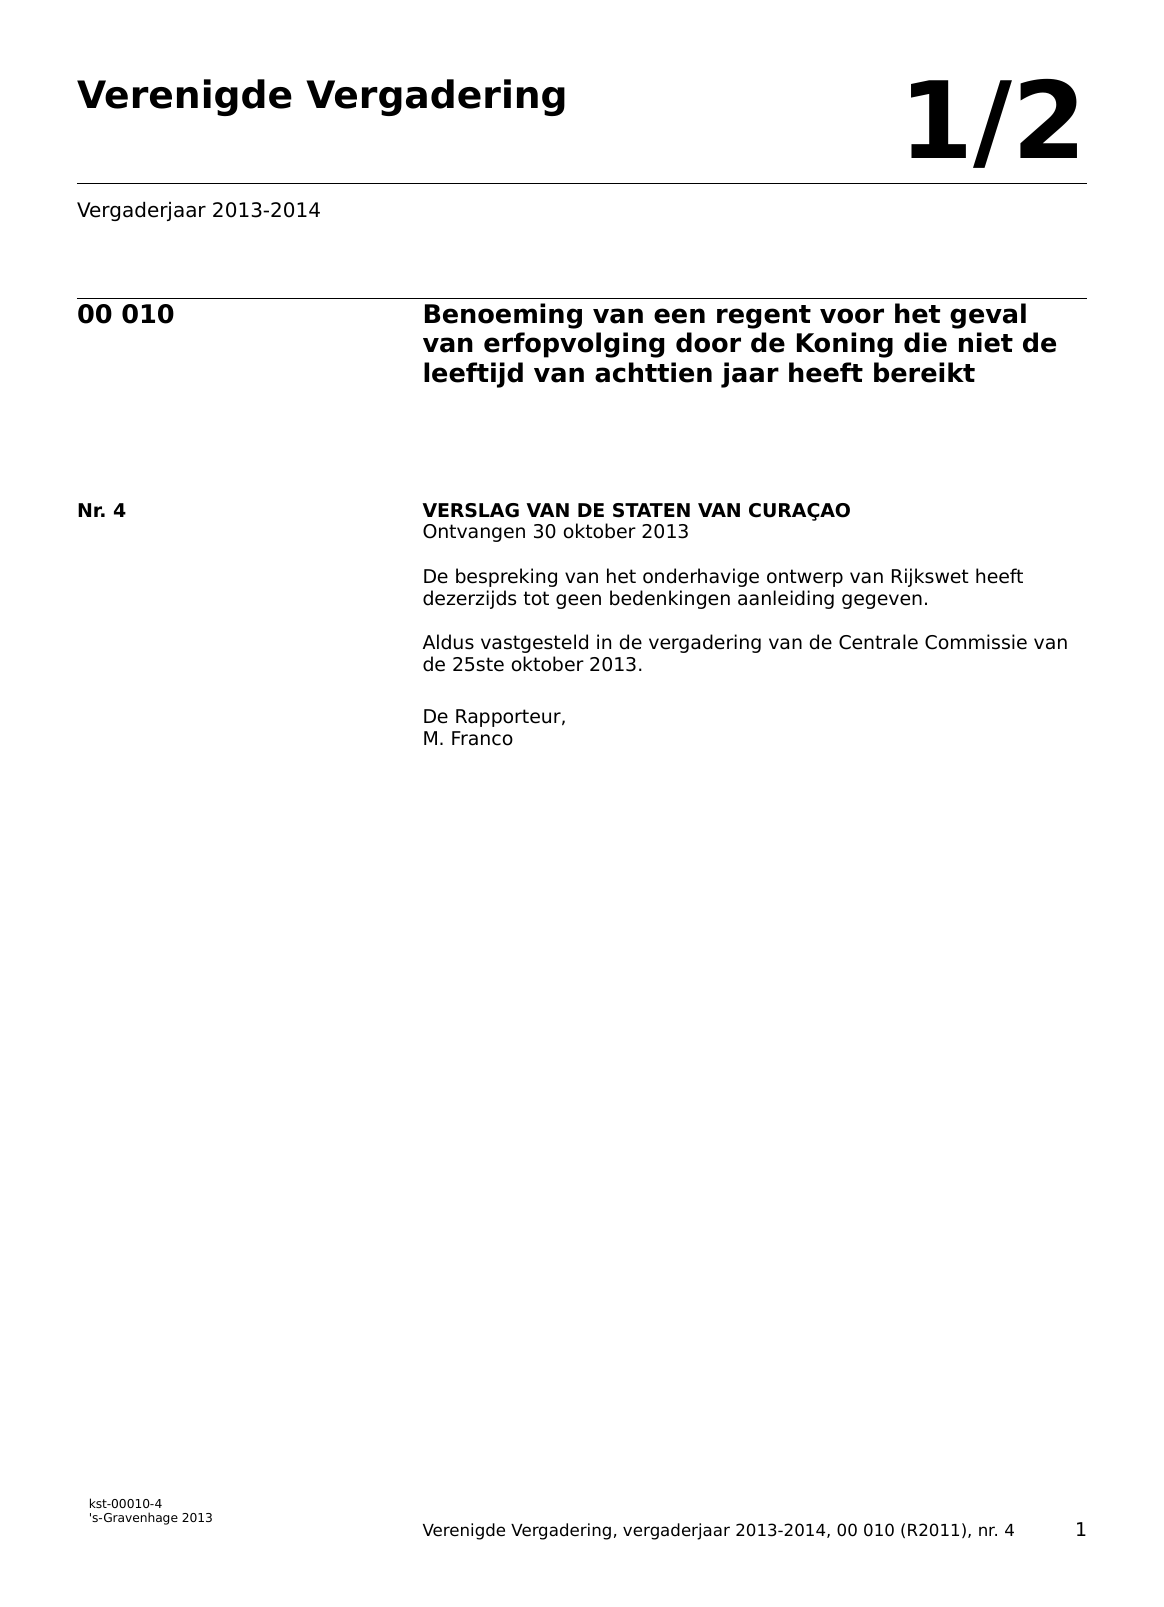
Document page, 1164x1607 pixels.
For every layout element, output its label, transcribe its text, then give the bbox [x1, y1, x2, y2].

text kst-00010-4 [88, 1497, 323, 1511]
text De Rapporteur, M. Franco [422, 706, 1087, 750]
table_cell Vergaderjaar 2013-2014 [77, 184, 1087, 298]
text 's-Gravenhage 2013 [88, 1511, 323, 1525]
text De bespreking van het onderhavige ontwerp van Rijkswet heeft dezerzijds tot geen bedenkingen aanleiding gegeven. [422, 566, 1087, 609]
table_header 1/2 [886, 59, 1087, 183]
table_header Verenigde Vergadering [77, 59, 886, 183]
subtitle Nr. 4 VERSLAG VAN DE STATEN VAN CURAÇAO [77, 499, 1087, 521]
text Aldus vastgesteld in de vergadering van de Centrale Commissie van de 25ste oktober 2013. [422, 632, 1087, 676]
text Ontvangen 30 oktober 2013 [422, 521, 1087, 543]
subtitle 00 010 Benoeming van een regent voor het geval van erfopvolging door de Koning die niet de leeftijd van achttien jaar heeft bereikt [77, 299, 1087, 388]
